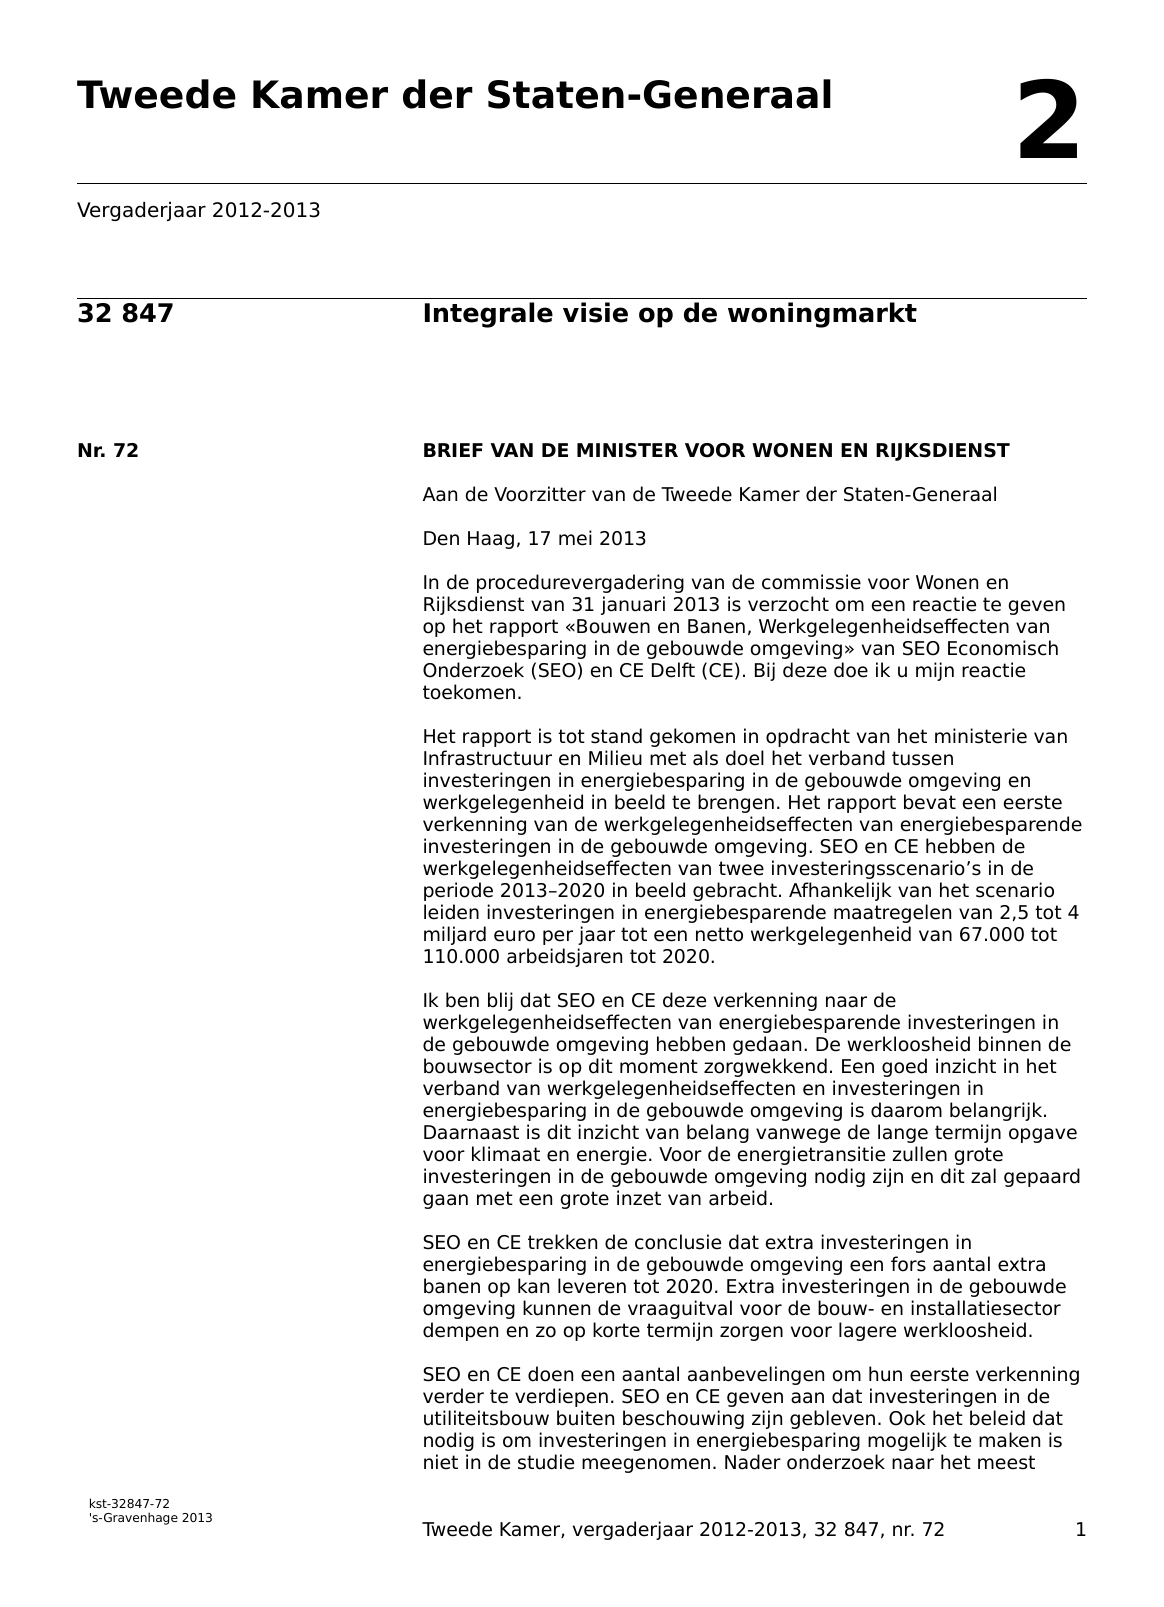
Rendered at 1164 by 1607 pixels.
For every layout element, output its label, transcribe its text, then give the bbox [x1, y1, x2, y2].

table_header Tweede Kamer der Staten-Generaal [77, 59, 886, 183]
text Den Haag, 17 mei 2013 [422, 528, 1087, 550]
subtitle Nr. 72 BRIEF VAN DE MINISTER VOOR WONEN EN RIJKSDIENST [77, 440, 1087, 462]
text Het rapport is tot stand gekomen in opdracht van het ministerie van Infrastructuur en Milieu met als doel het verband tussen investeringen in energiebesparing in de gebouwde omgeving en werkgelegenheid in beeld te brengen. Het rapport bevat een eerste verkenning van de werkgelegenheidseffecten van energiebesparende investeringen in de gebouwde omgeving. SEO en CE hebben de werkgelegenheidseffecten van twee investeringsscenario’s in de periode 2013–2020 in beeld gebracht. Afhankelijk van het scenario leiden investeringen in energiebesparende maatregelen van 2,5 tot 4 miljard euro per jaar tot een netto werkgelegenheid van 67.000 tot 110.000 arbeidsjaren tot 2020. [422, 726, 1087, 968]
table_header 2 [886, 59, 1087, 183]
text Aan de Voorzitter van de Tweede Kamer der Staten-Generaal [422, 484, 1087, 506]
text Ik ben blij dat SEO en CE deze verkenning naar de werkgelegenheidseffecten van energiebesparende investeringen in de gebouwde omgeving hebben gedaan. De werkloosheid binnen de bouwsector is op dit moment zorgwekkend. Een goed inzicht in het verband van werkgelegenheidseffecten en investeringen in energiebesparing in de gebouwde omgeving is daarom belangrijk. Daarnaast is dit inzicht van belang vanwege de lange termijn opgave voor klimaat en energie. Voor de energietransitie zullen grote investeringen in de gebouwde omgeving nodig zijn en dit zal gepaard gaan met een grote inzet van arbeid. [422, 990, 1087, 1210]
text SEO en CE doen een aantal aanbevelingen om hun eerste verkenning verder te verdiepen. SEO en CE geven aan dat investeringen in de utiliteitsbouw buiten beschouwing zijn gebleven. Ook het beleid dat nodig is om investeringen in energiebesparing mogelijk te maken is niet in de studie meegenomen. Nader onderzoek naar het meest [422, 1364, 1087, 1474]
subtitle 32 847 Integrale visie op de woningmarkt [77, 299, 1087, 329]
table_cell Vergaderjaar 2012-2013 [77, 184, 1087, 298]
text kst-32847-72 [88, 1497, 323, 1511]
text 's-Gravenhage 2013 [88, 1511, 323, 1525]
text SEO en CE trekken de conclusie dat extra investeringen in energiebesparing in de gebouwde omgeving een fors aantal extra banen op kan leveren tot 2020. Extra investeringen in de gebouwde omgeving kunnen de vraaguitval voor de bouw- en installatiesector dempen en zo op korte termijn zorgen voor lagere werkloosheid. [422, 1232, 1087, 1342]
text In de procedurevergadering van de commissie voor Wonen en Rijksdienst van 31 januari 2013 is verzocht om een reactie te geven op het rapport «Bouwen en Banen, Werkgelegenheidseffecten van energiebesparing in de gebouwde omgeving» van SEO Economisch Onderzoek (SEO) en CE Delft (CE). Bij deze doe ik u mijn reactie toekomen. [422, 572, 1087, 704]
